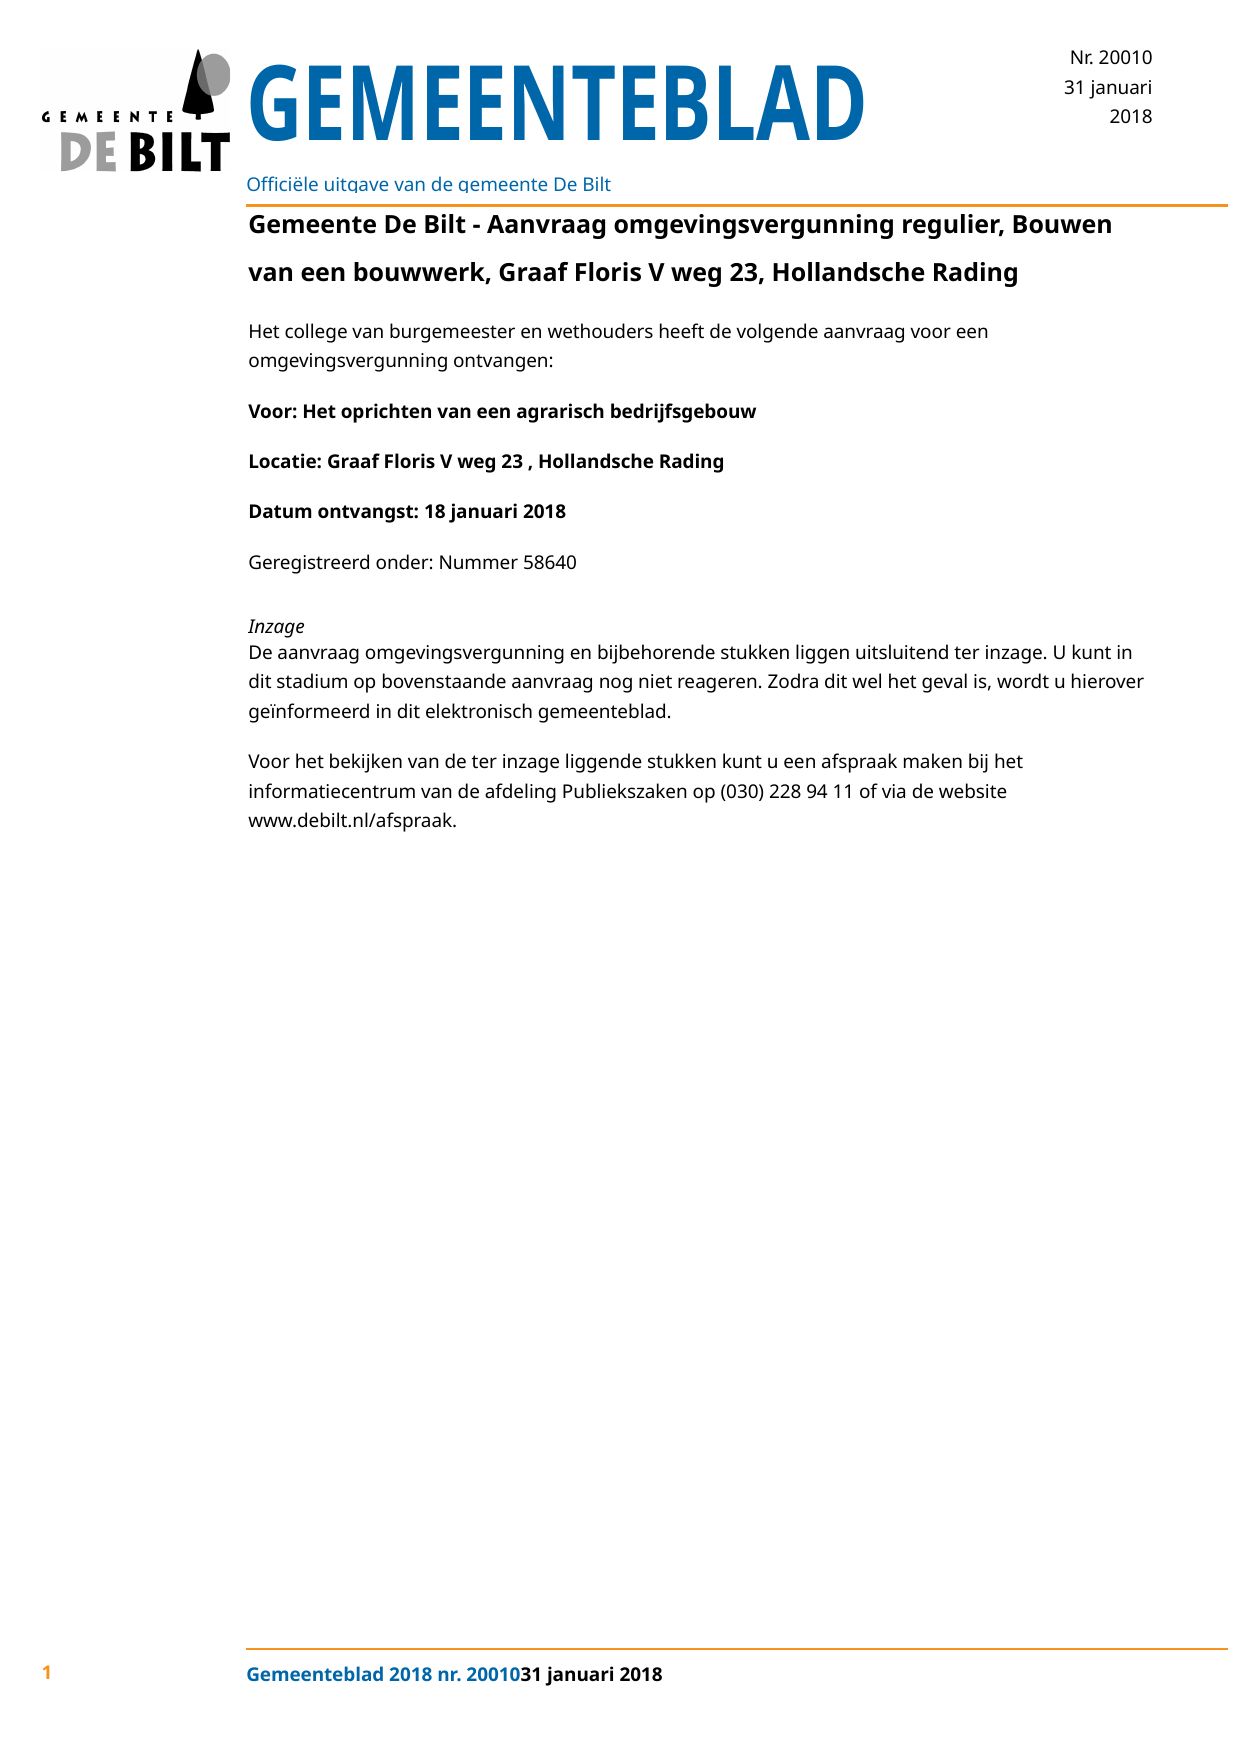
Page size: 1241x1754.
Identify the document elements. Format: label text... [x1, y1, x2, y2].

text Inzage [248, 613, 1152, 639]
picture [41, 47, 231, 172]
text De aanvraag omgevingsvergunning en bijbehorende stukken liggen uitsluitend ter inzage. U kunt in dit stadium op bovenstaande aanvraag nog niet reageren. Zodra dit wel het geval is, wordt u hierover geïnformeerd in dit elektronisch gemeenteblad. [248, 639, 1152, 724]
text Gemeente De Bilt - Aanvraag omgevingsvergunning regulier, Bouwen van een bouwwerk, Graaf Floris V weg 23, Hollandsche Rading [248, 207, 1152, 288]
text Voor het bekijken van de ter inzage liggende stukken kunt u een afspraak maken bij het informatiecentrum van de afdeling Publiekszaken op (030) 228 94 11 of via de website www.debilt.nl/afspraak. [248, 748, 1152, 833]
text Geregistreerd onder: Nummer 58640 [248, 549, 1152, 575]
text Locatie: Graaf Floris V weg 23 , Hollandsche Rading [248, 448, 1152, 474]
text Het college van burgemeester en wethouders heeft de volgende aanvraag voor een omgevingsvergunning ontvangen: [248, 318, 1152, 373]
text Voor: Het oprichten van een agrarisch bedrijfsgebouw [248, 398, 1152, 424]
text Datum ontvangst: 18 januari 2018 [248, 499, 1152, 524]
